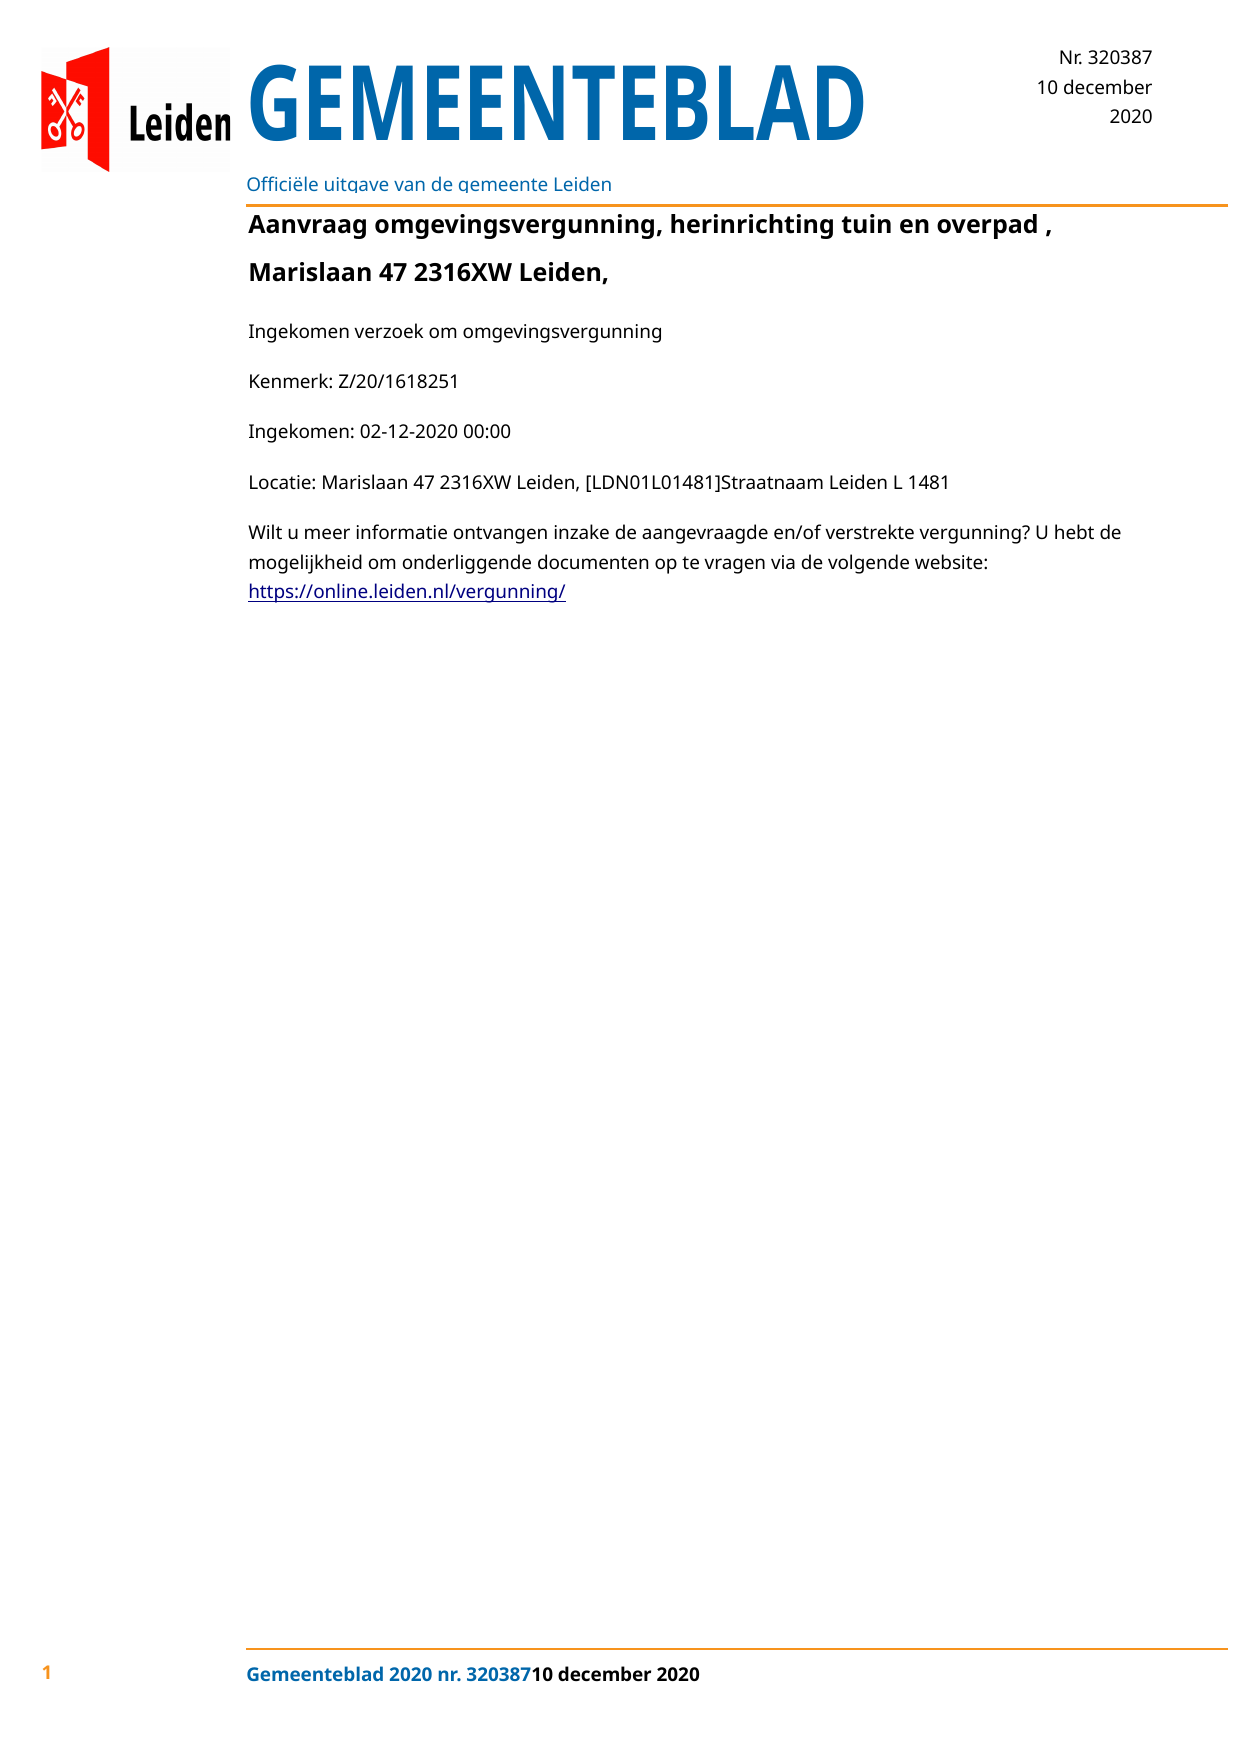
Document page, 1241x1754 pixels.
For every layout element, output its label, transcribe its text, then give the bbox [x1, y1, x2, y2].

text Ingekomen: 02-12-2020 00:00 [248, 419, 1152, 444]
picture [41, 47, 231, 172]
text Wilt u meer informatie ontvangen inzake de aangevraagde en/of verstrekte vergunning? U hebt de mogelijkheid om onderliggende documenten op te vragen via de volgende website: https://online.leiden.nl/vergunning/ [248, 519, 1152, 604]
text Ingekomen verzoek om omgevingsvergunning [248, 318, 1152, 344]
text Aanvraag omgevingsvergunning, herinrichting tuin en overpad , Marislaan 47 2316XW Leiden, [248, 207, 1152, 288]
text Kenmerk: Z/20/1618251 [248, 368, 1152, 394]
text Locatie: Marislaan 47 2316XW Leiden, [LDN01L01481]Straatnaam Leiden L 1481 [248, 469, 1152, 495]
